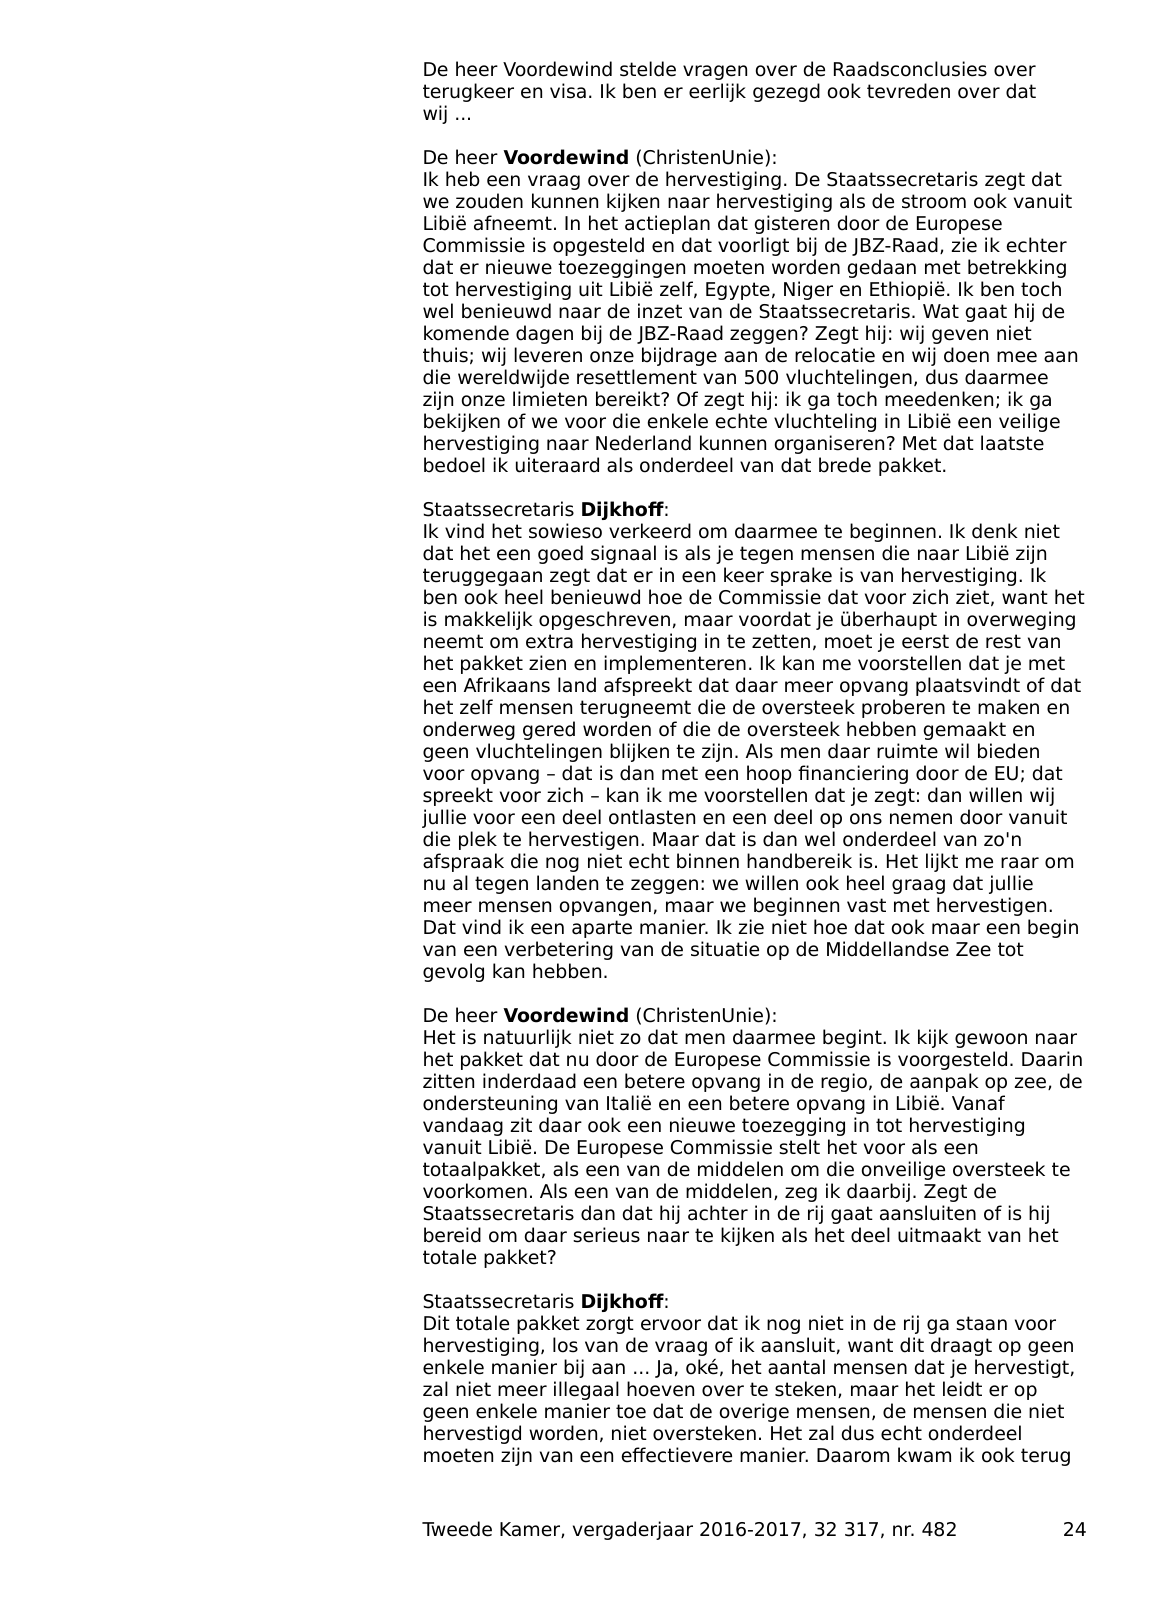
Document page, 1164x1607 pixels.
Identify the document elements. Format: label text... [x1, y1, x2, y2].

text Ik heb een vraag over de hervestiging. De Staatssecretaris zegt dat we zouden kunnen kijken naar hervestiging als de stroom ook vanuit Libië afneemt. In het actieplan dat gisteren door de Europese Commissie is opgesteld en dat voorligt bij de JBZ-Raad, zie ik echter dat er nieuwe toezeggingen moeten worden gedaan met betrekking tot hervestiging uit Libië zelf, Egypte, Niger en Ethiopië. Ik ben toch wel benieuwd naar de inzet van de Staatssecretaris. Wat gaat hij de komende dagen bij de JBZ-Raad zeggen? Zegt hij: wij geven niet thuis; wij leveren onze bijdrage aan de relocatie en wij doen mee aan die wereldwijde resettlement van 500 vluchtelingen, dus daarmee zijn onze limieten bereikt? Of zegt hij: ik ga toch meedenken; ik ga bekijken of we voor die enkele echte vluchteling in Libië een veilige hervestiging naar Nederland kunnen organiseren? Met dat laatste bedoel ik uiteraard als onderdeel van dat brede pakket. [422, 169, 1087, 477]
text Staatssecretaris Dijkhoff: [422, 499, 1087, 521]
text De heer Voordewind (ChristenUnie): [422, 1005, 1087, 1027]
text Staatssecretaris Dijkhoff: [422, 1291, 1087, 1313]
text De heer Voordewind (ChristenUnie): [422, 147, 1087, 169]
text Het is natuurlijk niet zo dat men daarmee begint. Ik kijk gewoon naar het pakket dat nu door de Europese Commissie is voorgesteld. Daarin zitten inderdaad een betere opvang in de regio, de aanpak op zee, de ondersteuning van Italië en een betere opvang in Libië. Vanaf vandaag zit daar ook een nieuwe toezegging in tot hervestiging vanuit Libië. De Europese Commissie stelt het voor als een totaalpakket, als een van de middelen om die onveilige oversteek te voorkomen. Als een van de middelen, zeg ik daarbij. Zegt de Staatssecretaris dan dat hij achter in de rij gaat aansluiten of is hij bereid om daar serieus naar te kijken als het deel uitmaakt van het totale pakket? [422, 1027, 1087, 1268]
text De heer Voordewind stelde vragen over de Raadsconclusies over terugkeer en visa. Ik ben er eerlijk gezegd ook tevreden over dat wij ... [422, 59, 1087, 125]
text Ik vind het sowieso verkeerd om daarmee te beginnen. Ik denk niet dat het een goed signaal is als je tegen mensen die naar Libië zijn teruggegaan zegt dat er in een keer sprake is van hervestiging. Ik ben ook heel benieuwd hoe de Commissie dat voor zich ziet, want het is makkelijk opgeschreven, maar voordat je überhaupt in overweging neemt om extra hervestiging in te zetten, moet je eerst de rest van het pakket zien en implementeren. Ik kan me voorstellen dat je met een Afrikaans land afspreekt dat daar meer opvang plaatsvindt of dat het zelf mensen terugneemt die de oversteek proberen te maken en onderweg gered worden of die de oversteek hebben gemaakt en geen vluchtelingen blijken te zijn. Als men daar ruimte wil bieden voor opvang – dat is dan met een hoop financiering door de EU; dat spreekt voor zich – kan ik me voorstellen dat je zegt: dan willen wij jullie voor een deel ontlasten en een deel op ons nemen door vanuit die plek te hervestigen. Maar dat is dan wel onderdeel van zo'n afspraak die nog niet echt binnen handbereik is. Het lijkt me raar om nu al tegen landen te zeggen: we willen ook heel graag dat jullie meer mensen opvangen, maar we beginnen vast met hervestigen. Dat vind ik een aparte manier. Ik zie niet hoe dat ook maar een begin van een verbetering van de situatie op de Middellandse Zee tot gevolg kan hebben. [422, 521, 1087, 983]
text Dit totale pakket zorgt ervoor dat ik nog niet in de rij ga staan voor hervestiging, los van de vraag of ik aansluit, want dit draagt op geen enkele manier bij aan ... Ja, oké, het aantal mensen dat je hervestigt, zal niet meer illegaal hoeven over te steken, maar het leidt er op geen enkele manier toe dat de overige mensen, de mensen die niet hervestigd worden, niet oversteken. Het zal dus echt onderdeel moeten zijn van een effectievere manier. Daarom kwam ik ook terug [422, 1313, 1087, 1467]
